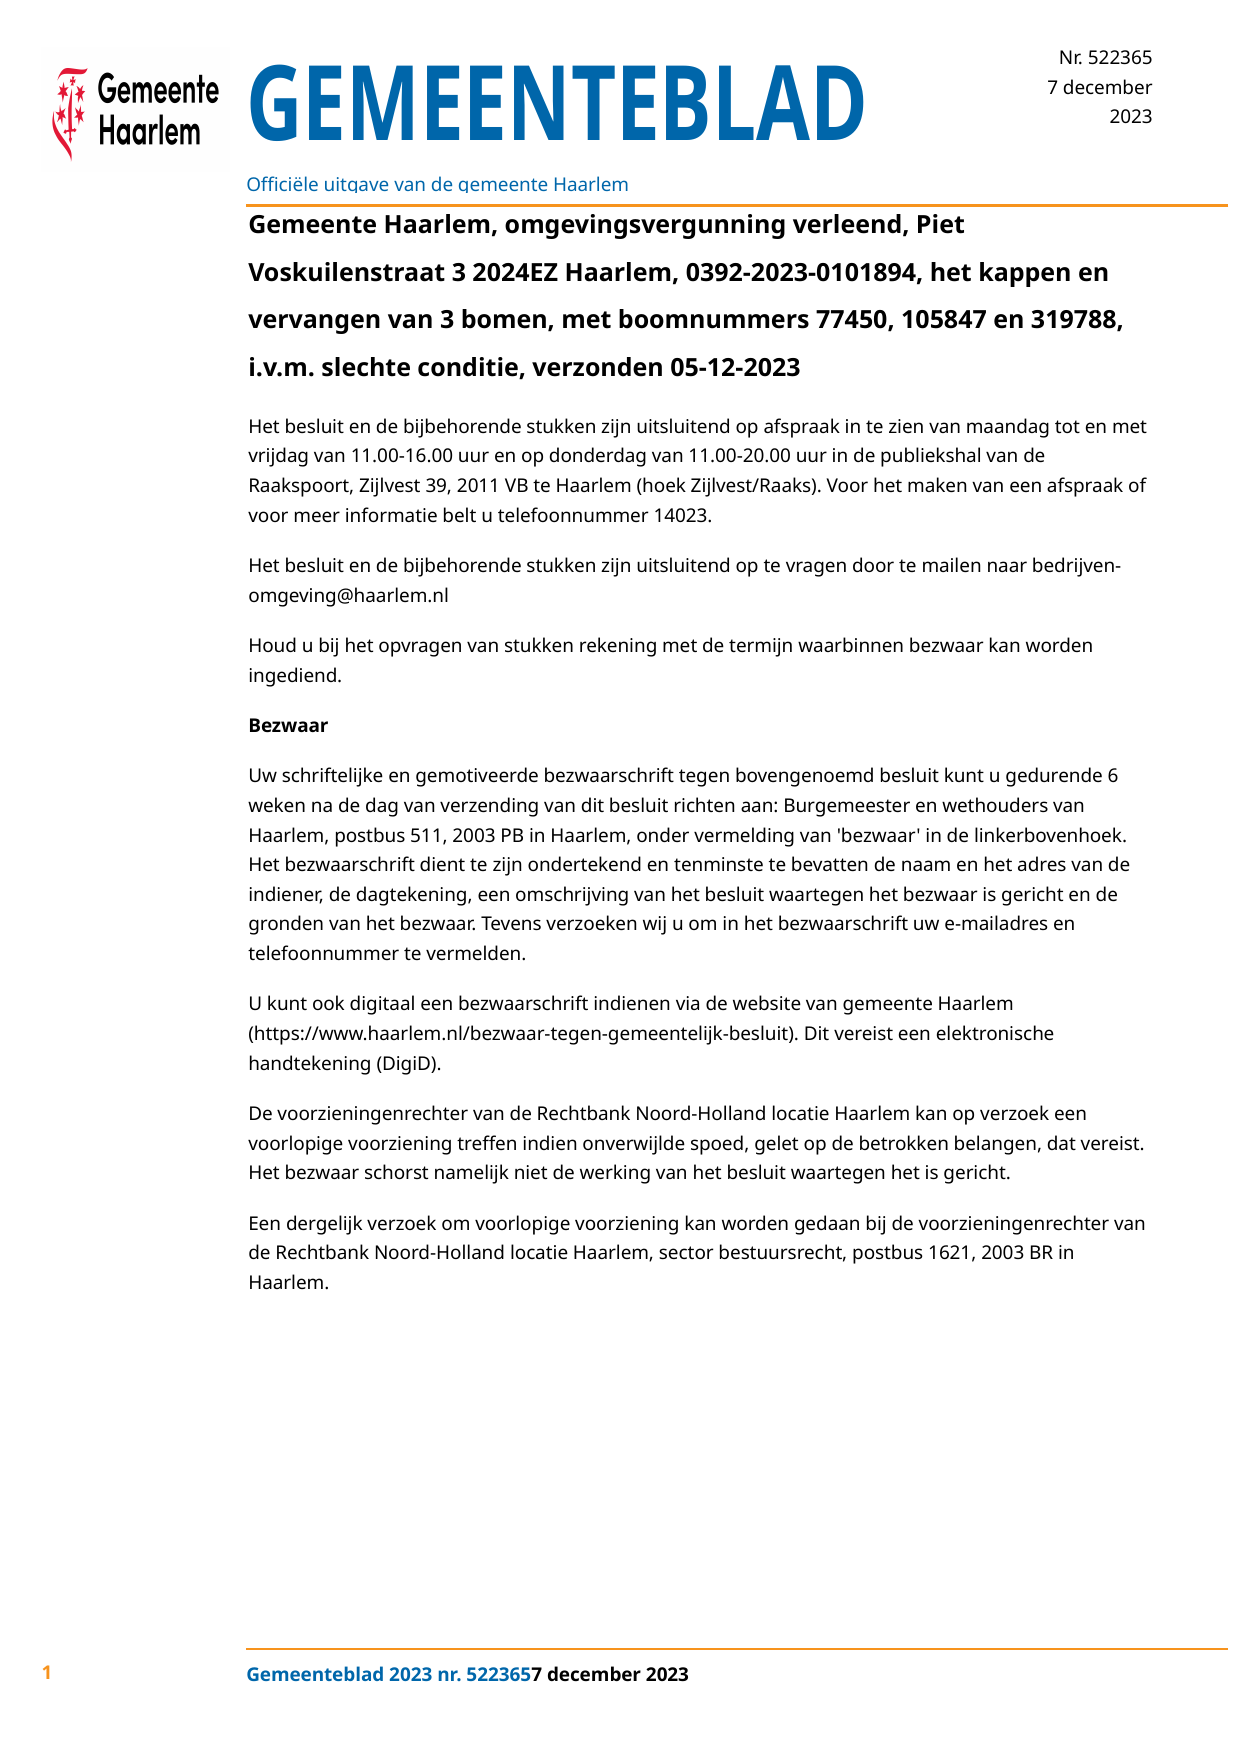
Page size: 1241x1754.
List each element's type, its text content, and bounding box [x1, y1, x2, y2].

text Houd u bij het opvragen van stukken rekening met de termijn waarbinnen bezwaar kan worden ingediend. [248, 632, 1152, 688]
picture [41, 47, 231, 172]
text Gemeente Haarlem, omgevingsvergunning verleend, Piet Voskuilenstraat 3 2024EZ Haarlem, 0392-2023-0101894, het kappen en vervangen van 3 bomen, met boomnummers 77450, 105847 en 319788, i.v.m. slechte conditie, verzonden 05-12-2023 [248, 207, 1152, 384]
text Uw schriftelijke en gemotiveerde bezwaarschrift tegen bovengenoemd besluit kunt u gedurende 6 weken na de dag van verzending van dit besluit richten aan: Burgemeester en wethouders van Haarlem, postbus 511, 2003 PB in Haarlem, onder vermelding van 'bezwaar' in de linkerbovenhoek. Het bezwaarschrift dient te zijn ondertekend en tenminste te bevatten de naam en het adres van de indiener, de dagtekening, een omschrijving van het besluit waartegen het bezwaar is gericht en de gronden van het bezwaar. Tevens verzoeken wij u om in het bezwaarschrift uw e-mailadres en telefoonnummer te vermelden. [248, 763, 1152, 966]
text Het besluit en de bijbehorende stukken zijn uitsluitend op afspraak in te zien van maandag tot en met vrijdag van 11.00-16.00 uur en op donderdag van 11.00-20.00 uur in de publiekshal van de Raakspoort, Zijlvest 39, 2011 VB te Haarlem (hoek Zijlvest/Raaks). Voor het maken van een afspraak of voor meer informatie belt u telefoonnummer 14023. [248, 413, 1152, 528]
text Bezwaar [248, 712, 1152, 738]
text De voorzieningenrechter van de Rechtbank Noord-Holland locatie Haarlem kan op verzoek een voorlopige voorziening treffen indien onverwijlde spoed, gelet op de betrokken belangen, dat vereist. Het bezwaar schorst namelijk niet de werking van het besluit waartegen het is gericht. [248, 1100, 1152, 1185]
text U kunt ook digitaal een bezwaarschrift indienen via de website van gemeente Haarlem (https://www.haarlem.nl/bezwaar-tegen-gemeentelijk-besluit). Dit vereist een elektronische handtekening (DigiD). [248, 991, 1152, 1076]
text Het besluit en de bijbehorende stukken zijn uitsluitend op te vragen door te mailen naar bedrijven-omgeving@haarlem.nl [248, 552, 1152, 608]
text Een dergelijk verzoek om voorlopige voorziening kan worden gedaan bij de voorzieningenrechter van de Rechtbank Noord-Holland locatie Haarlem, sector bestuursrecht, postbus 1621, 2003 BR in Haarlem. [248, 1210, 1152, 1295]
